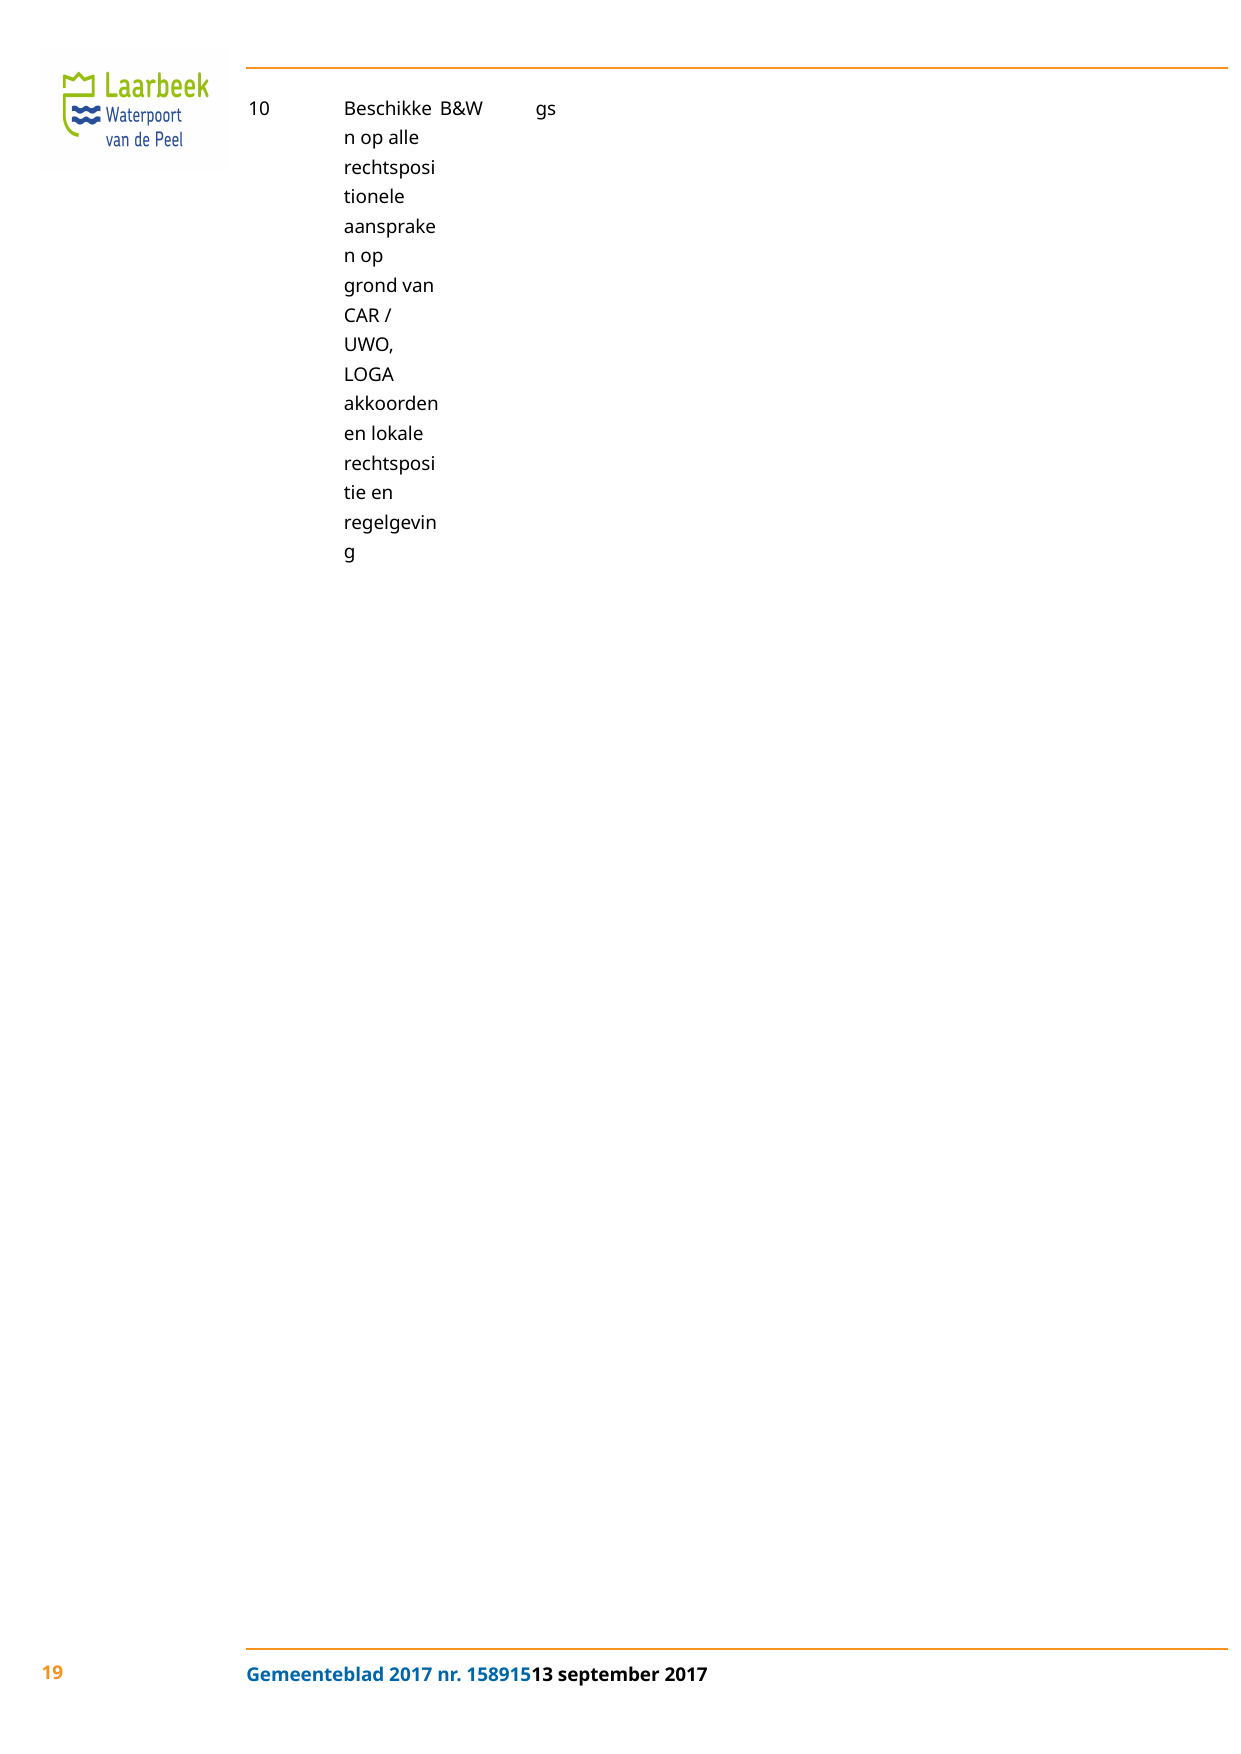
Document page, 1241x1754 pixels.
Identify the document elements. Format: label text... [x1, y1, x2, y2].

table_cell [823, 95, 918, 564]
table_cell gs [535, 95, 631, 564]
table_cell B&W [440, 95, 535, 564]
table_cell Beschikken op alle rechtspositionele aanspraken op grond van CAR / UWO, LOGA akkoorden en lokale rechtspositie en regelgeving [344, 95, 439, 564]
table_cell 10 [248, 95, 344, 564]
table_cell [631, 95, 727, 564]
picture [41, 47, 231, 172]
table_cell [919, 95, 1152, 564]
table_cell [727, 95, 823, 564]
